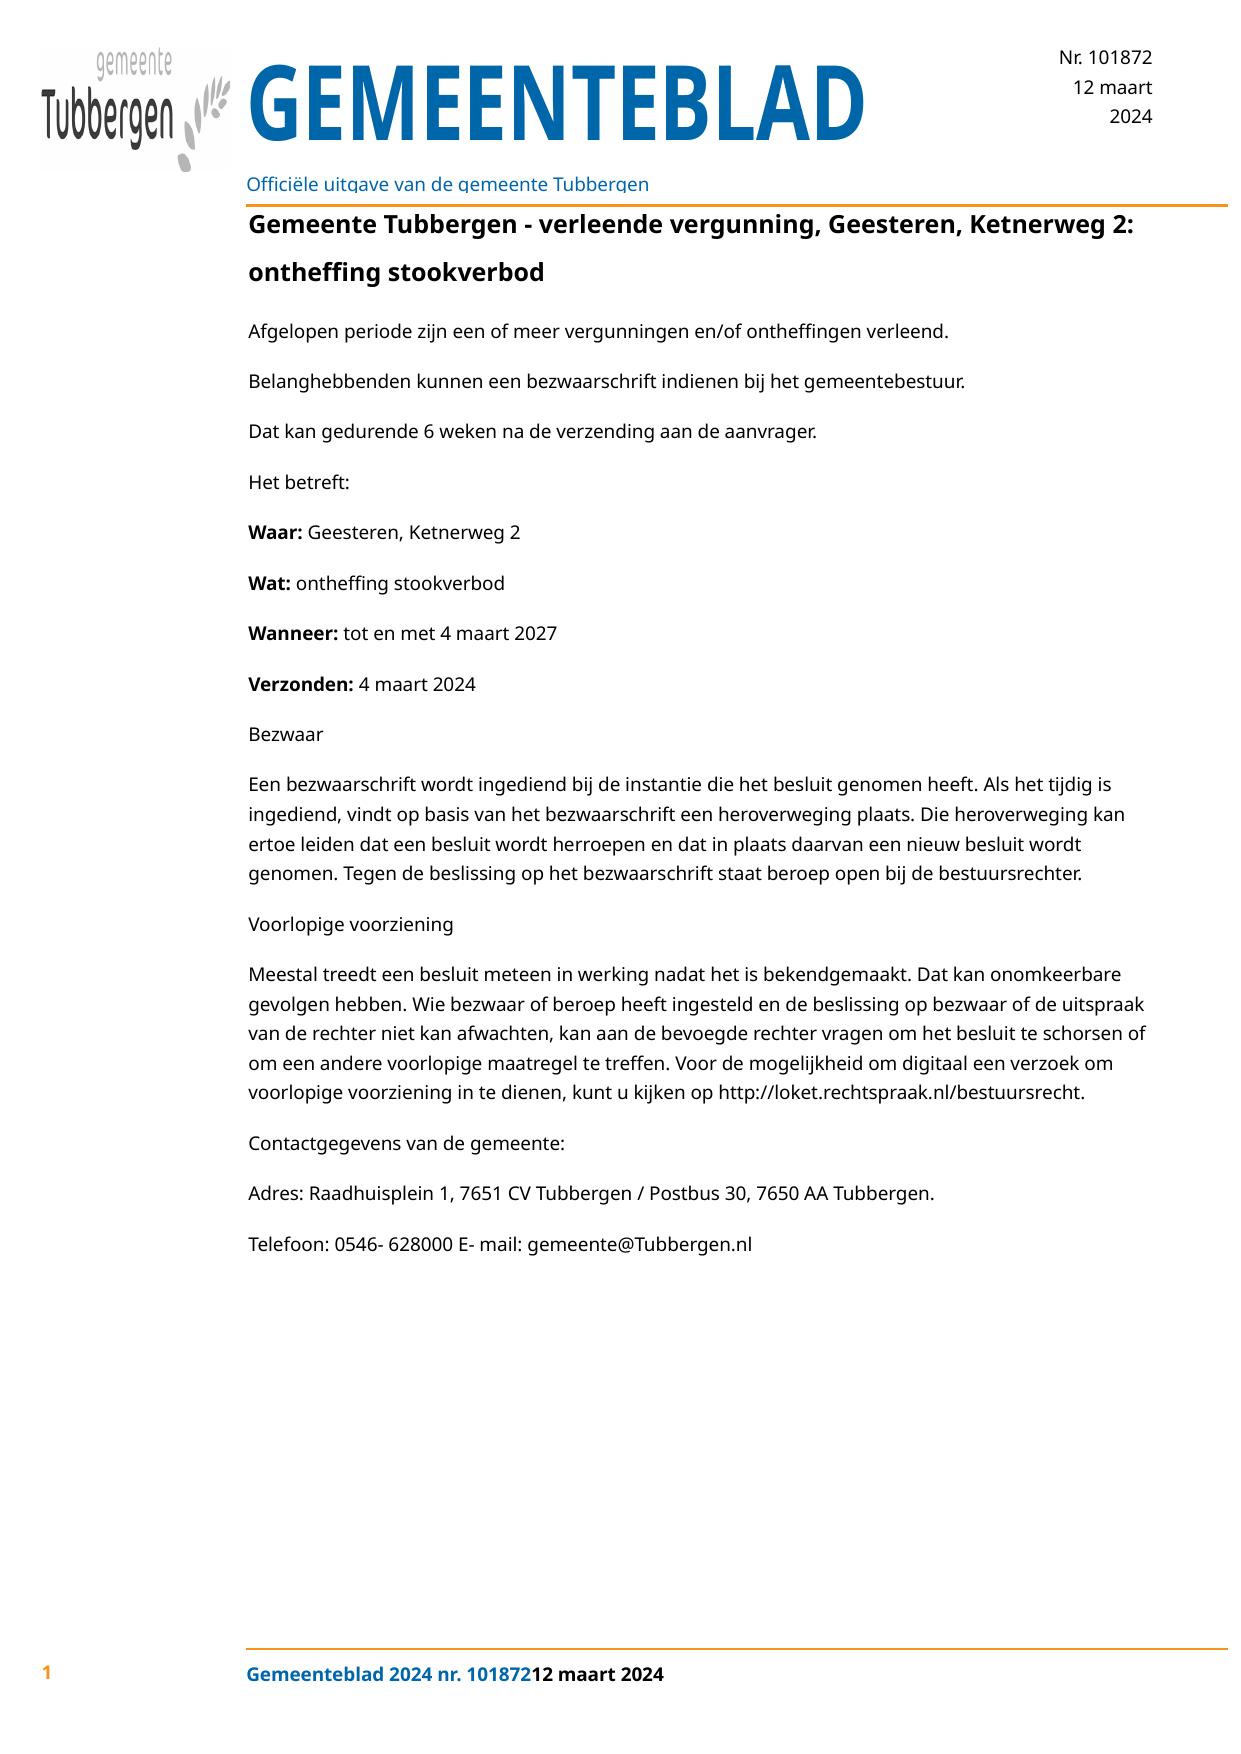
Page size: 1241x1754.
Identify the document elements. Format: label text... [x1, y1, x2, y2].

text Belanghebbenden kunnen een bezwaarschrift indienen bij het gemeentebestuur. [248, 368, 1152, 394]
text Wanneer: tot en met 4 maart 2027 [248, 620, 1152, 646]
text Het betreft: [248, 469, 1152, 495]
text Telefoon: 0546- 628000 E- mail: gemeente@Tubbergen.nl [248, 1231, 1152, 1257]
text Afgelopen periode zijn een of meer vergunningen en/of ontheffingen verleend. [248, 318, 1152, 344]
text Dat kan gedurende 6 weken na de verzending aan de aanvrager. [248, 419, 1152, 444]
text Voorlopige voorziening [248, 911, 1152, 937]
text Adres: Raadhuisplein 1, 7651 CV Tubbergen / Postbus 30, 7650 AA Tubbergen. [248, 1180, 1152, 1206]
text Contactgegevens van de gemeente: [248, 1130, 1152, 1156]
text Gemeente Tubbergen - verleende vergunning, Geesteren, Ketnerweg 2: ontheffing stookverbod [248, 207, 1152, 288]
picture [41, 47, 231, 172]
text Waar: Geesteren, Ketnerweg 2 [248, 519, 1152, 545]
text Bezwaar [248, 721, 1152, 747]
text Verzonden: 4 maart 2024 [248, 671, 1152, 697]
text Een bezwaarschrift wordt ingediend bij de instantie die het besluit genomen heeft. Als het tijdig is ingediend, vindt op basis van het bezwaarschrift een heroverweging plaats. Die heroverweging kan ertoe leiden dat een besluit wordt herroepen en dat in plaats daarvan een nieuw besluit wordt genomen. Tegen de beslissing op het bezwaarschrift staat beroep open bij de bestuursrechter. [248, 772, 1152, 886]
text Wat: ontheffing stookverbod [248, 570, 1152, 596]
text Meestal treedt een besluit meteen in werking nadat het is bekendgemaakt. Dat kan onomkeerbare gevolgen hebben. Wie bezwaar of beroep heeft ingesteld en de beslissing op bezwaar of de uitspraak van de rechter niet kan afwachten, kan aan de bevoegde rechter vragen om het besluit te schorsen of om een andere voorlopige maatregel te treffen. Voor de mogelijkheid om digitaal een verzoek om voorlopige voorziening in te dienen, kunt u kijken op http://loket.rechtspraak.nl/bestuursrecht. [248, 961, 1152, 1105]
